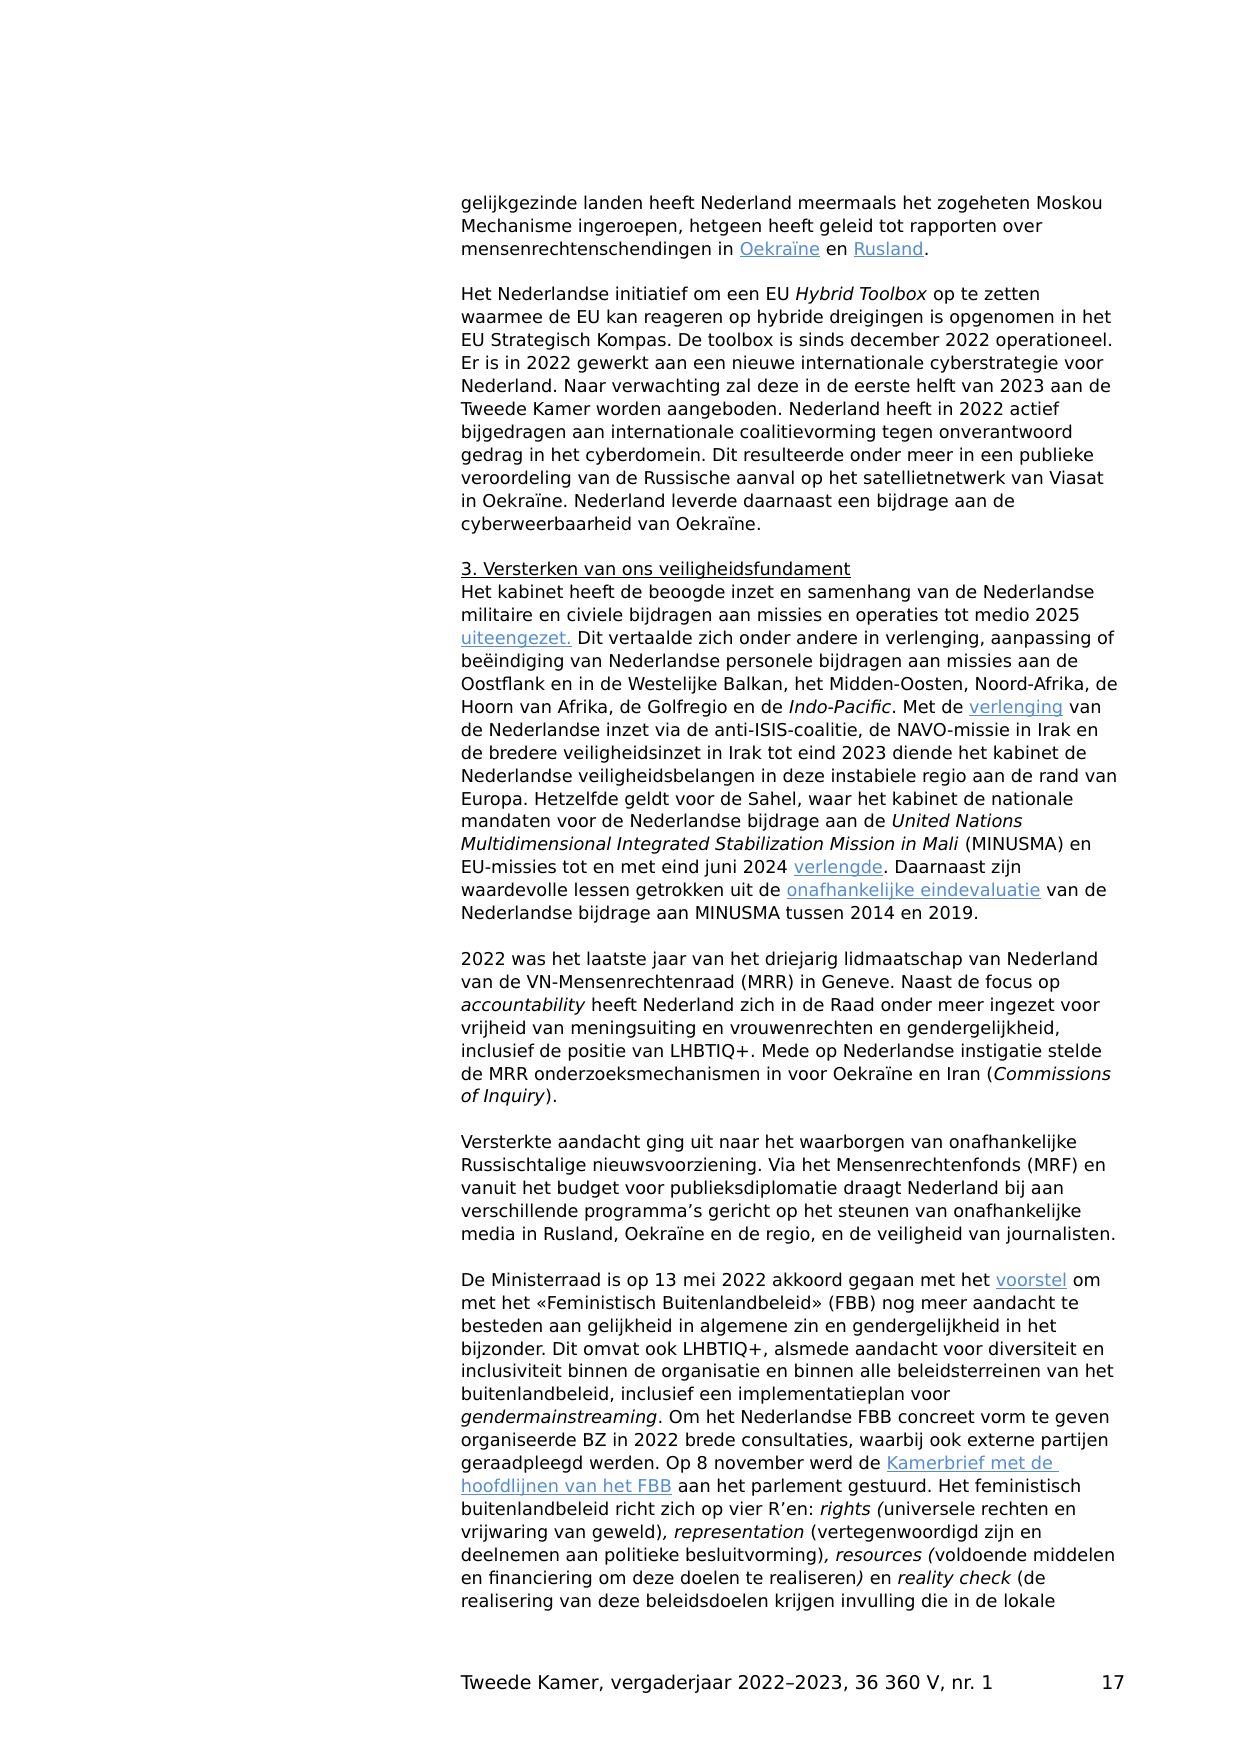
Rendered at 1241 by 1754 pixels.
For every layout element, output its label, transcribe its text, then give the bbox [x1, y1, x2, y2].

text Versterkte aandacht ging uit naar het waarborgen van onafhankelijke Russischtalige nieuwsvoorziening. Via het Mensenrechtenfonds (MRF) en vanuit het budget voor publieksdiplomatie draagt Nederland bij aan verschillende programma’s gericht op het steunen van onafhankelijke media in Rusland, Oekraïne en de regio, en de veiligheid van journalisten. [461, 1130, 1125, 1245]
text 2022 was het laatste jaar van het driejarig lidmaatschap van Nederland van de VN-Mensenrechtenraad (MRR) in Geneve. Naast de focus op accountability heeft Nederland zich in de Raad onder meer ingezet voor vrijheid van meningsuiting en vrouwenrechten en gendergelijkheid, inclusief de positie van LHBTIQ+. Mede op Nederlandse instigatie stelde de MRR onderzoeksmechanismen in voor Oekraïne en Iran (Commissions of Inquiry). [461, 947, 1125, 1107]
text De Ministerraad is op 13 mei 2022 akkoord gegaan met het voorstel om met het «Feministisch Buitenlandbeleid» (FBB) nog meer aandacht te besteden aan gelijkheid in algemene zin en gendergelijkheid in het bijzonder. Dit omvat ook LHBTIQ+, alsmede aandacht voor diversiteit en inclusiviteit binnen de organisatie en binnen alle beleidsterreinen van het buitenlandbeleid, inclusief een implementatieplan voor gendermainstreaming. Om het Nederlandse FBB concreet vorm te geven organiseerde BZ in 2022 brede consultaties, waarbij ook externe partijen geraadpleegd werden. Op 8 november werd de Kamerbrief met de hoofdlijnen van het FBB aan het parlement gestuurd. Het feministisch buitenlandbeleid richt zich op vier R’en: rights (universele rechten en vrijwaring van geweld), representation (vertegenwoordigd zijn en deelnemen aan politieke besluitvorming), resources (voldoende middelen en financiering om deze doelen te realiseren) en reality check (de realisering van deze beleidsdoelen krijgen invulling die in de lokale [461, 1268, 1125, 1612]
text 3. Versterken van ons veiligheidsfundament Het kabinet heeft de beoogde inzet en samenhang van de Nederlandse militaire en civiele bijdragen aan missies en operaties tot medio 2025 uiteengezet. Dit vertaalde zich onder andere in verlenging, aanpassing of beëindiging van Nederlandse personele bijdragen aan missies aan de Oostflank en in de Westelijke Balkan, het Midden-Oosten, Noord-Afrika, de Hoorn van Afrika, de Golfregio en de Indo-Pacific. Met de verlenging van de Nederlandse inzet via de anti-ISIS-coalitie, de NAVO-missie in Irak en de bredere veiligheidsinzet in Irak tot eind 2023 diende het kabinet de Nederlandse veiligheidsbelangen in deze instabiele regio aan de rand van Europa. Hetzelfde geldt voor de Sahel, waar het kabinet de nationale mandaten voor de Nederlandse bijdrage aan de United Nations Multidimensional Integrated Stabilization Mission in Mali (MINUSMA) en EU-missies tot en met eind juni 2024 verlengde. Daarnaast zijn waardevolle lessen getrokken uit de onafhankelijke eindevaluatie van de Nederlandse bijdrage aan MINUSMA tussen 2014 en 2019. [461, 557, 1125, 924]
text Het Nederlandse initiatief om een EU Hybrid Toolbox op te zetten waarmee de EU kan reageren op hybride dreigingen is opgenomen in het EU Strategisch Kompas. De toolbox is sinds december 2022 operationeel. Er is in 2022 gewerkt aan een nieuwe internationale cyberstrategie voor Nederland. Naar verwachting zal deze in de eerste helft van 2023 aan de Tweede Kamer worden aangeboden. Nederland heeft in 2022 actief bijgedragen aan internationale coalitievorming tegen onverantwoord gedrag in het cyberdomein. Dit resulteerde onder meer in een publieke veroordeling van de Russische aanval op het satellietnetwerk van Viasat in Oekraïne. Nederland leverde daarnaast een bijdrage aan de cyberweerbaarheid van Oekraïne. [461, 282, 1125, 534]
text gelijkgezinde landen heeft Nederland meermaals het zogeheten Moskou Mechanisme ingeroepen, hetgeen heeft geleid tot rapporten over mensenrechtenschendingen in Oekraïne en Rusland. [461, 191, 1125, 259]
